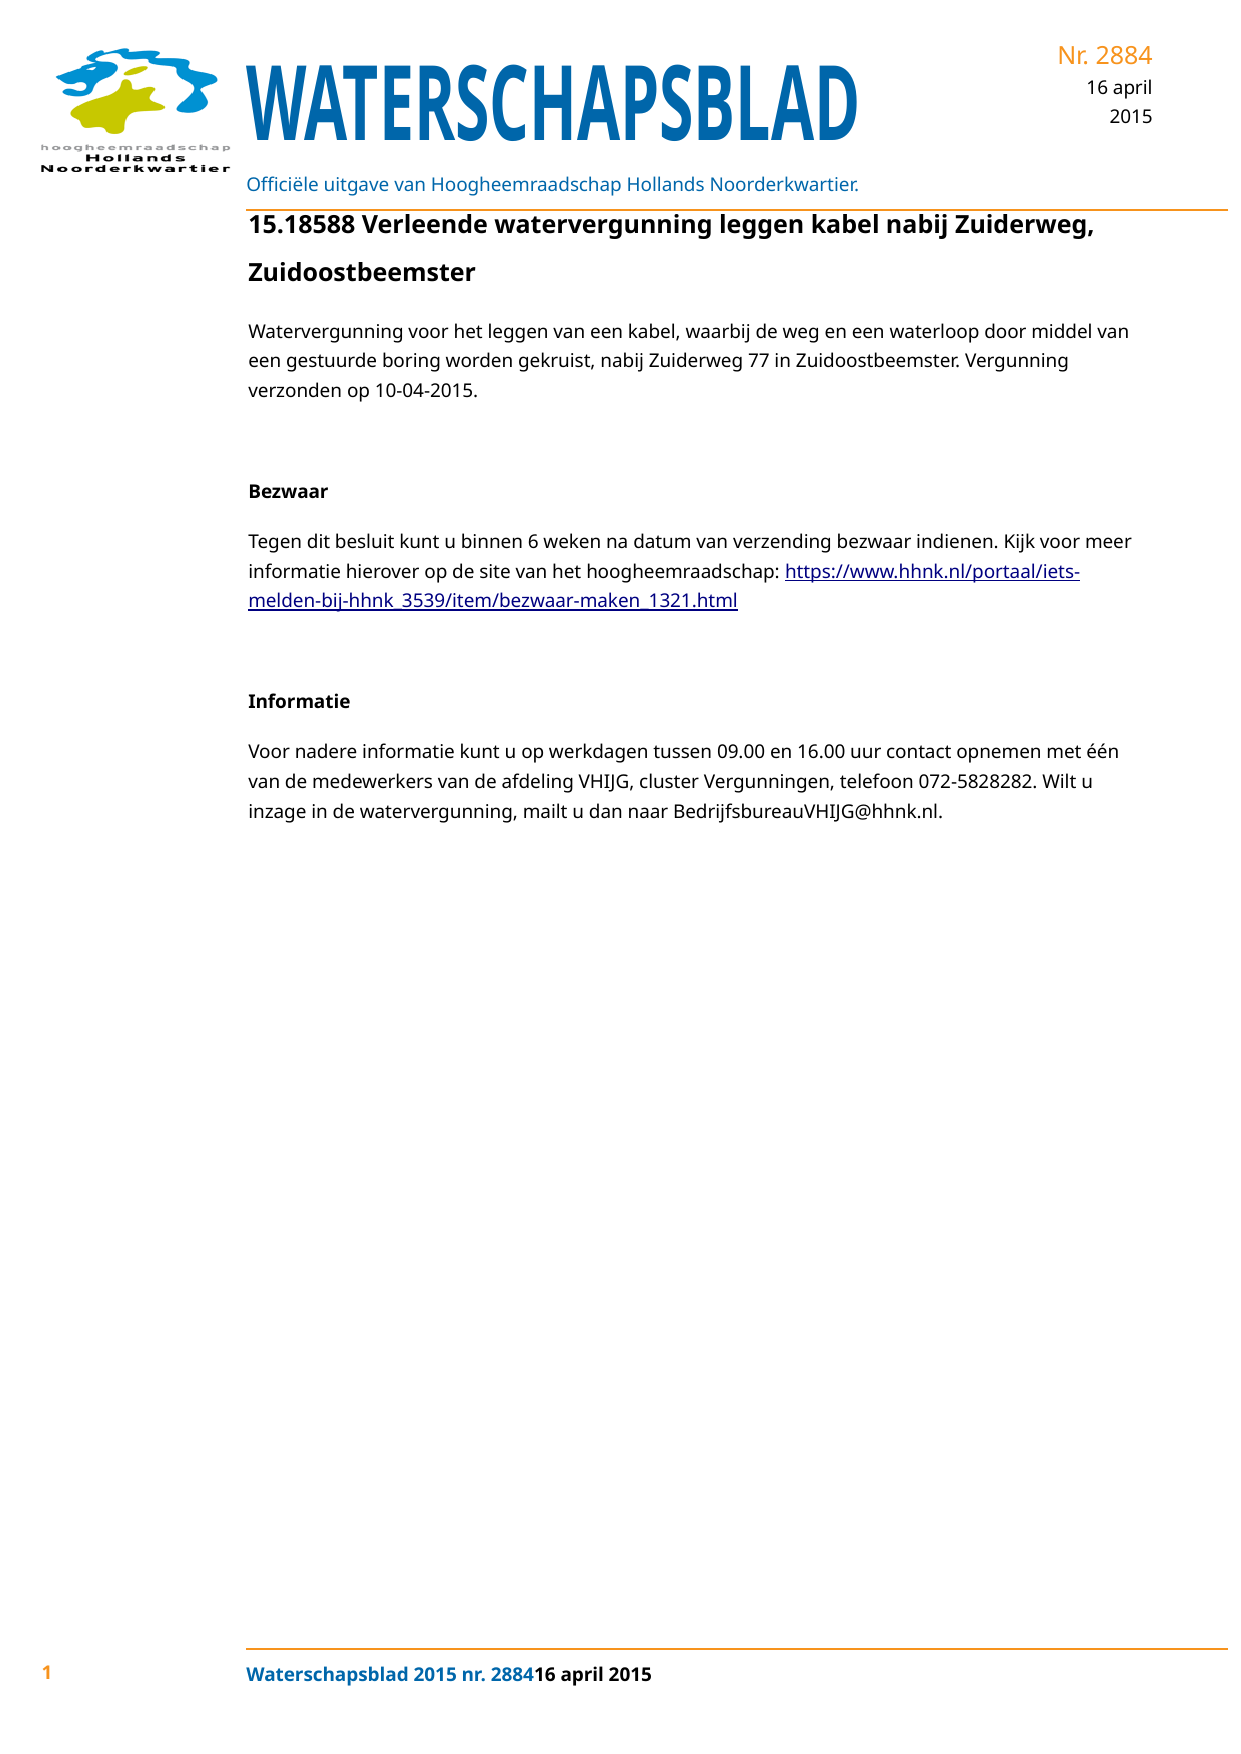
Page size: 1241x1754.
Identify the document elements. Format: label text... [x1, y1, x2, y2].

text Bezwaar [248, 478, 1152, 504]
text Watervergunning voor het leggen van een kabel, waarbij de weg en een waterloop door middel van een gestuurde boring worden gekruist, nabij Zuiderweg 77 in Zuidoostbeemster. Vergunning verzonden op 10-04-2015. [248, 318, 1152, 403]
text Informatie [248, 688, 1152, 714]
picture [41, 47, 231, 172]
text 15.18588 Verleende watervergunning leggen kabel nabij Zuiderweg, Zuidoostbeemster [248, 211, 1152, 288]
text Voor nadere informatie kunt u op werkdagen tussen 09.00 en 16.00 uur contact opnemen met één van de medewerkers van de afdeling VHIJG, cluster Vergunningen, telefoon 072-5828282. Wilt u inzage in de watervergunning, mailt u dan naar BedrijfsbureauVHIJG@hhnk.nl. [248, 739, 1152, 824]
text Tegen dit besluit kunt u binnen 6 weken na datum van verzending bezwaar indienen. Kijk voor meer informatie hierover op de site van het hoogheemraadschap: https://www.hhnk.nl/portaal/iets-melden-bij-hhnk_3539/item/bezwaar-maken_1321.html [248, 528, 1152, 613]
